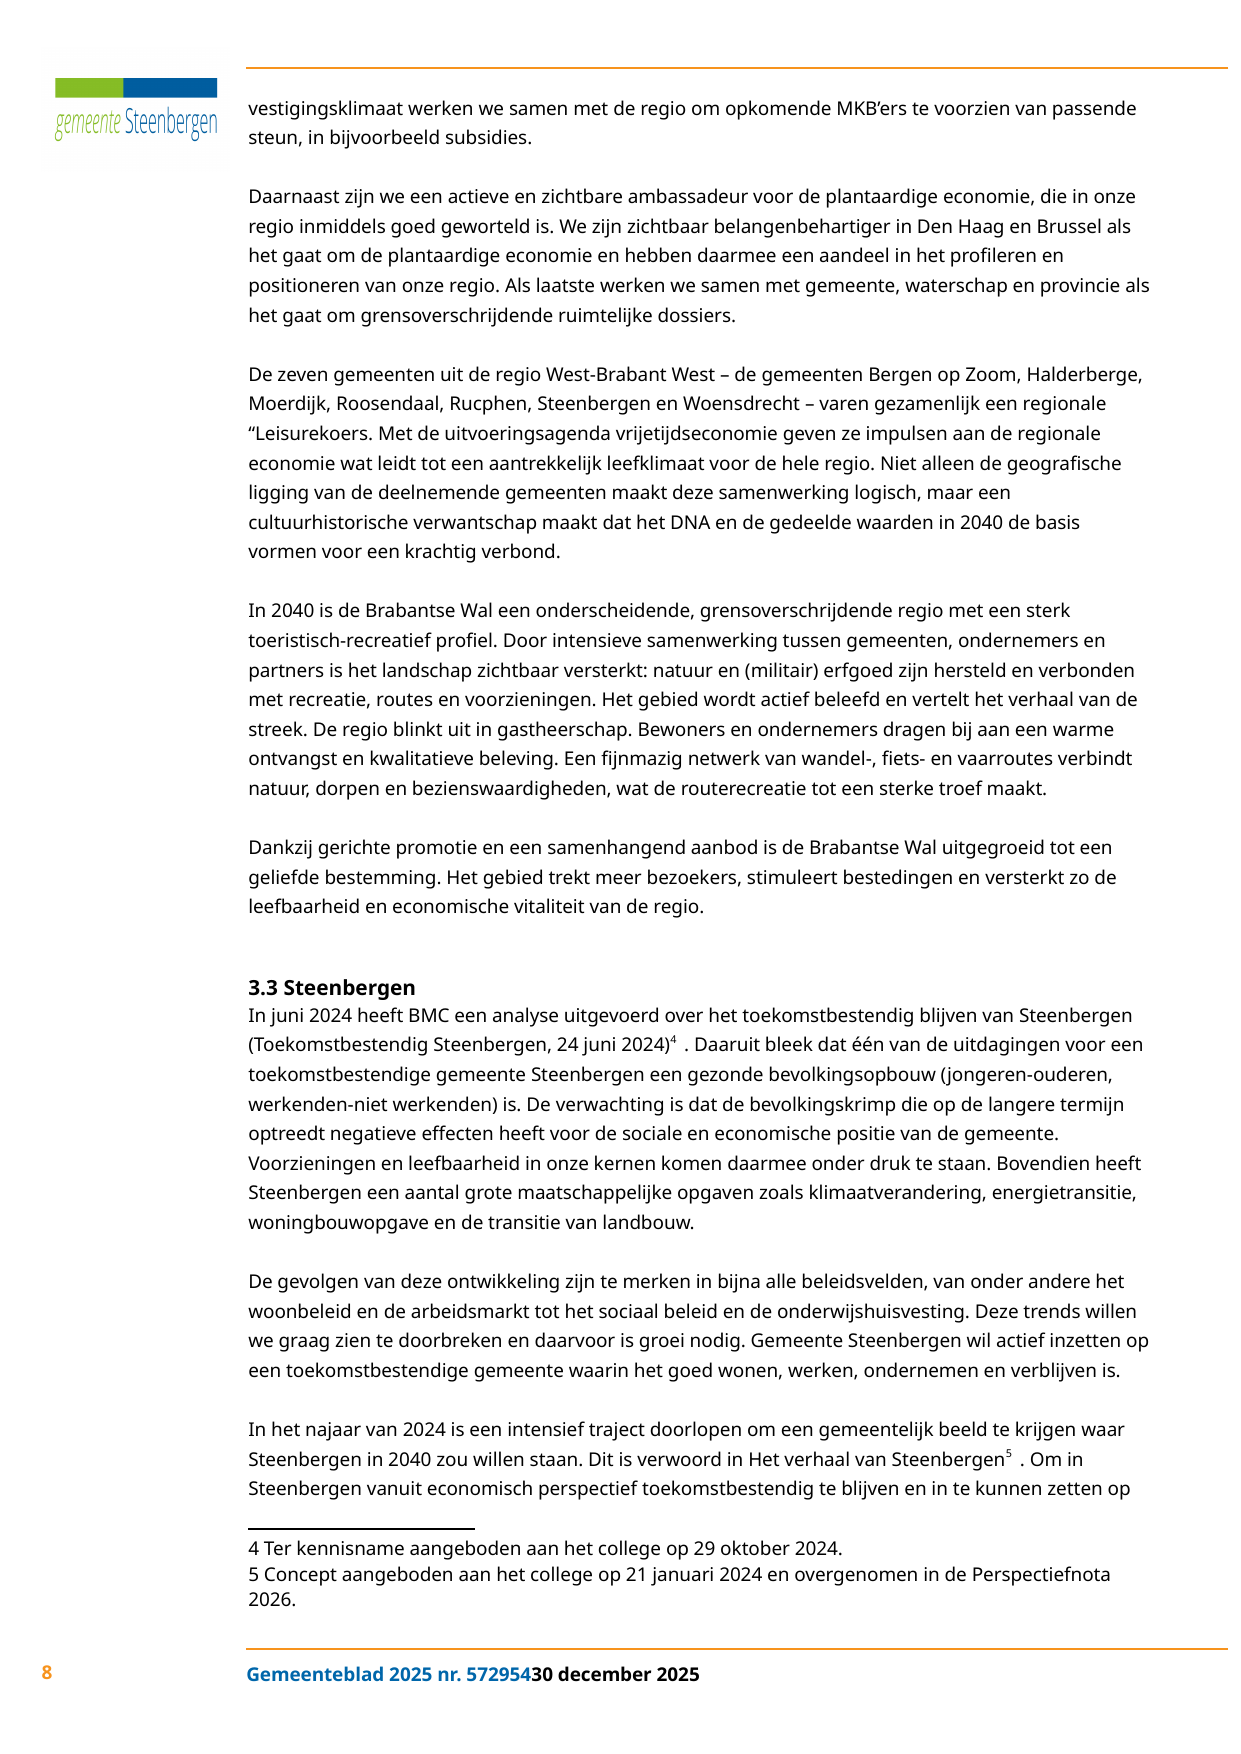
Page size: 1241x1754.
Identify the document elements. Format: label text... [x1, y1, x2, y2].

text In 2040 is de Brabantse Wal een onderscheidende, grensoverschrijdende regio met een sterk toeristisch-recreatief profiel. Door intensieve samenwerking tussen gemeenten, ondernemers en partners is het landschap zichtbaar versterkt: natuur en (militair) erfgoed zijn hersteld en verbonden met recreatie, routes en voorzieningen. Het gebied wordt actief beleefd en vertelt het verhaal van de streek. De regio blinkt uit in gastheerschap. Bewoners en ondernemers dragen bij aan een warme ontvangst en kwalitatieve beleving. Een fijnmazig netwerk van wandel-, fiets- en vaarroutes verbindt natuur, dorpen en bezienswaardigheden, wat de routerecreatie tot een sterke troef maakt. [248, 598, 1152, 801]
text Ter kennisname aangeboden aan het college op 29 oktober 2024. [248, 1535, 1152, 1561]
text Concept aangeboden aan het college op 21 januari 2024 en overgenomen in de Perspectiefnota 2026. [248, 1561, 1152, 1612]
text De zeven gemeenten uit de regio West-Brabant West – de gemeenten Bergen op Zoom, Halderberge, Moerdijk, Roosendaal, Rucphen, Steenbergen en Woensdrecht – varen gezamenlijk een regionale “Leisurekoers. Met de uitvoeringsagenda vrijetijdseconomie geven ze impulsen aan de regionale economie wat leidt tot een aantrekkelijk leefklimaat voor de hele regio. Niet alleen de geografische ligging van de deelnemende gemeenten maakt deze samenwerking logisch, maar een cultuurhistorische verwantschap maakt dat het DNA en de gedeelde waarden in 2040 de basis vormen voor een krachtig verbond. [248, 361, 1152, 564]
text Dankzij gerichte promotie en een samenhangend aanbod is de Brabantse Wal uitgegroeid tot een geliefde bestemming. Het gebied trekt meer bezoekers, stimuleert bestedingen en versterkt zo de leefbaarheid en economische vitaliteit van de regio. [248, 834, 1152, 919]
text vestigingsklimaat werken we samen met de regio om opkomende MKB’ers te voorzien van passende steun, in bijvoorbeeld subsidies. [248, 95, 1152, 150]
text In het najaar van 2024 is een intensief traject doorlopen om een gemeentelijk beeld te krijgen waar Steenbergen in 2040 zou willen staan. Dit is verwoord in Het verhaal van Steenbergen . Om in Steenbergen vanuit economisch perspectief toekomstbestendig te blijven en in te kunnen zetten op [248, 1416, 1152, 1501]
text Daarnaast zijn we een actieve en zichtbare ambassadeur voor de plantaardige economie, die in onze regio inmiddels goed geworteld is. We zijn zichtbaar belangenbehartiger in Den Haag en Brussel als het gaat om de plantaardige economie en hebben daarmee een aandeel in het profileren en positioneren van onze regio. Als laatste werken we samen met gemeente, waterschap en provincie als het gaat om grensoverschrijdende ruimtelijke dossiers. [248, 183, 1152, 328]
text In juni 2024 heeft BMC een analyse uitgevoerd over het toekomstbestendig blijven van Steenbergen (Toekomstbestendig Steenbergen, 24 juni 2024) . Daaruit bleek dat één van de uitdagingen voor een toekomstbestendige gemeente Steenbergen een gezonde bevolkingsopbouw (jongeren-ouderen, werkenden-niet werkenden) is. De verwachting is dat de bevolkingskrimp die op de langere termijn optreedt negatieve effecten heeft voor de sociale en economische positie van de gemeente. Voorzieningen en leefbaarheid in onze kernen komen daarmee onder druk te staan. Bovendien heeft Steenbergen een aantal grote maatschappelijke opgaven zoals klimaatverandering, energietransitie, woningbouwopgave en de transitie van landbouw. [248, 1002, 1152, 1235]
text 3.3 Steenbergen [248, 973, 1152, 1002]
picture [41, 47, 231, 172]
text De gevolgen van deze ontwikkeling zijn te merken in bijna alle beleidsvelden, van onder andere het woonbeleid en de arbeidsmarkt tot het sociaal beleid en de onderwijshuisvesting. Deze trends willen we graag zien te doorbreken en daarvoor is groei nodig. Gemeente Steenbergen wil actief inzetten op een toekomstbestendige gemeente waarin het goed wonen, werken, ondernemen en verblijven is. [248, 1268, 1152, 1383]
